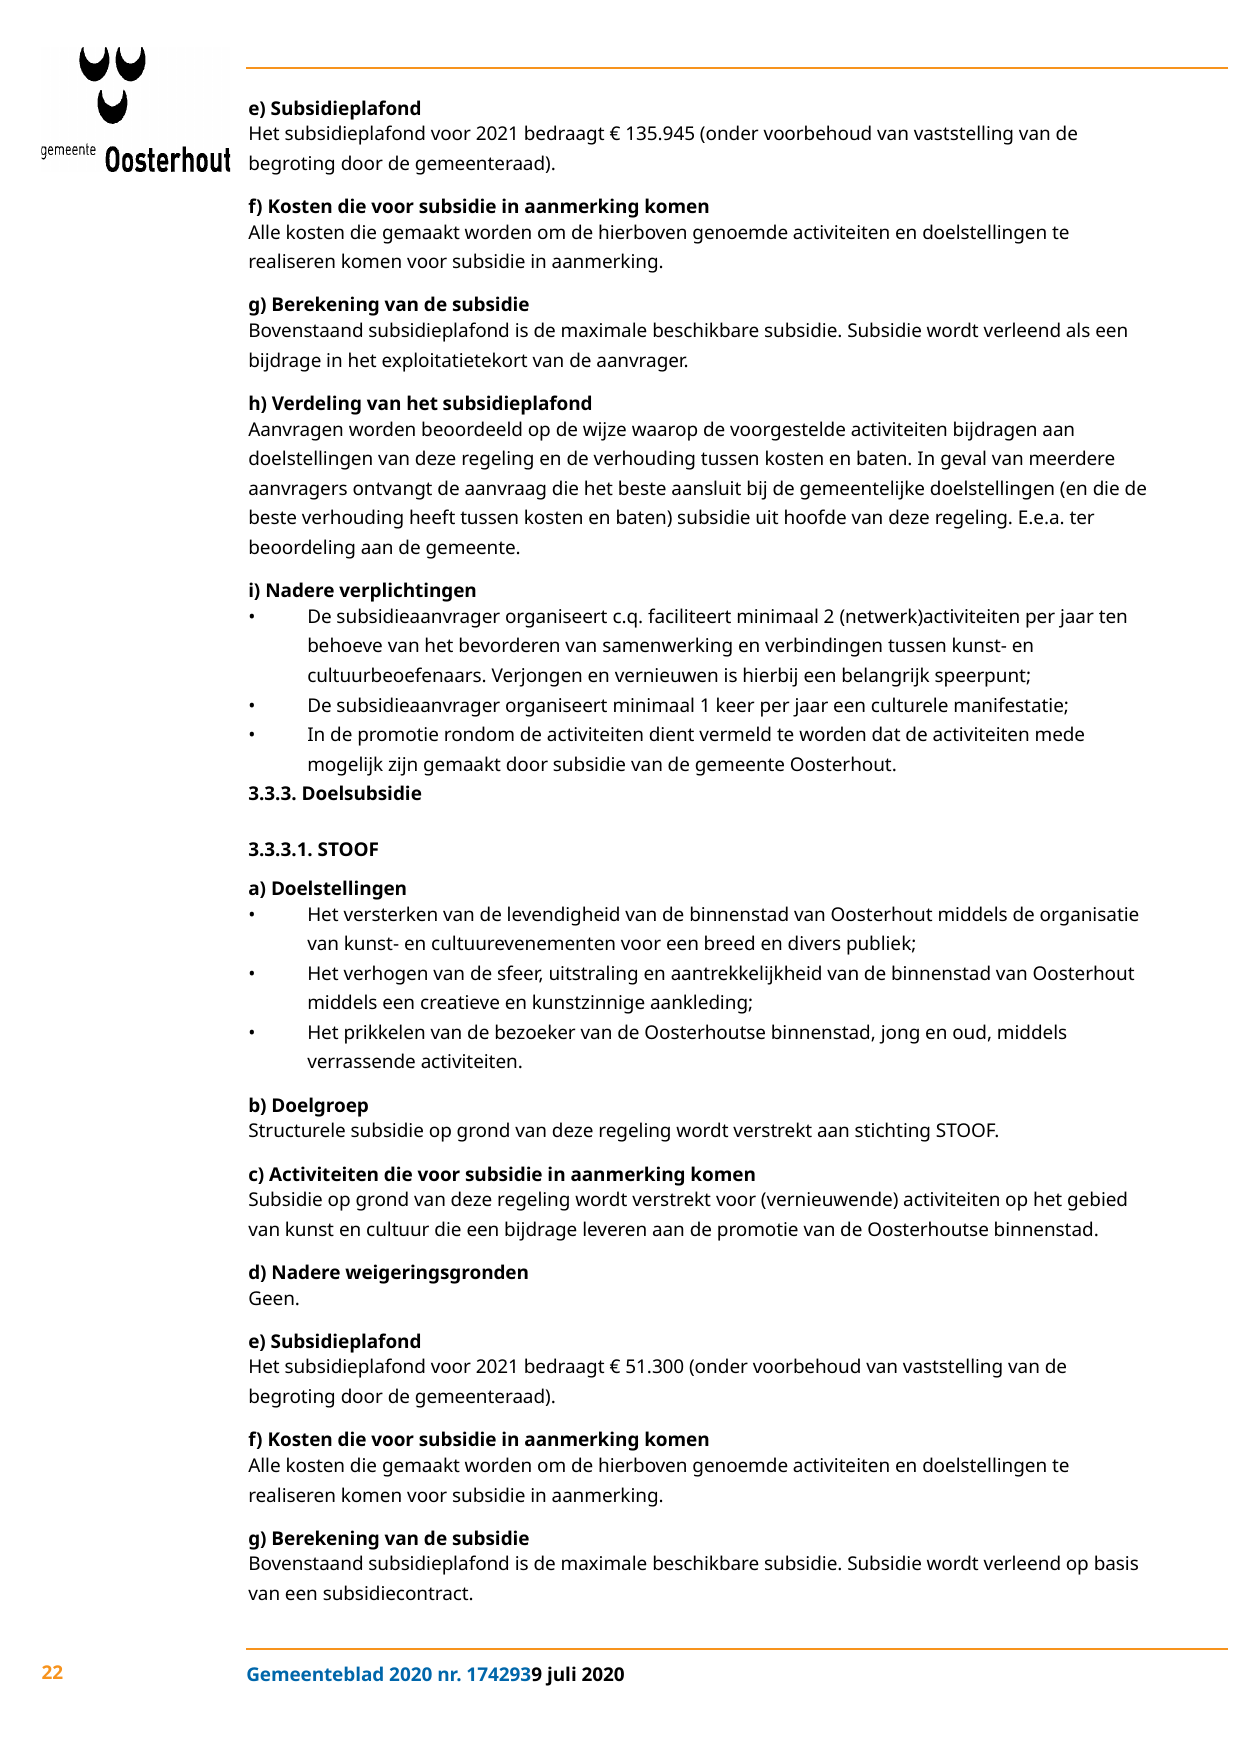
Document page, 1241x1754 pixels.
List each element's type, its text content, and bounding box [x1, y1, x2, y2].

text Subsidie op grond van deze regeling wordt verstrekt voor (vernieuwende) activiteiten op het gebied van kunst en cultuur die een bijdrage leveren aan de promotie van de Oosterhoutse binnenstad. [248, 1186, 1152, 1242]
list De subsidieaanvrager organiseert minimaal 1 keer per jaar een culturele manifestatie; [248, 692, 1152, 717]
text Alle kosten die gemaakt worden om de hierboven genoemde activiteiten en doelstellingen te realiseren komen voor subsidie in aanmerking. [248, 1452, 1152, 1507]
list Het versterken van de levendigheid van de binnenstad van Oosterhout middels de organisatie van kunst- en cultuurevenementen voor een breed en divers publiek; [248, 901, 1152, 956]
text c) Activiteiten die voor subsidie in aanmerking komen [248, 1161, 1152, 1186]
list Het verhogen van de sfeer, uitstraling en aantrekkelijkheid van de binnenstad van Oosterhout middels een creatieve en kunstzinnige aankleding; [248, 960, 1152, 1015]
text i) Nadere verplichtingen [248, 577, 1152, 603]
text g) Berekening van de subsidie [248, 292, 1152, 317]
text Bovenstaand subsidieplafond is de maximale beschikbare subsidie. Subsidie wordt verleend op basis van een subsidiecontract. [248, 1551, 1152, 1606]
text g) Berekening van de subsidie [248, 1525, 1152, 1551]
text e) Subsidieplafond [248, 95, 1152, 121]
text 3.3.3. Doelsubsidie [248, 781, 1152, 806]
list Het prikkelen van de bezoeker van de Oosterhoutse binnenstad, jong en oud, middels verrassende activiteiten. [248, 1019, 1152, 1074]
list De subsidieaanvrager organiseert c.q. faciliteert minimaal 2 (netwerk)activiteiten per jaar ten behoeve van het bevorderen van samenwerking en verbindingen tussen kunst- en cultuurbeoefenaars. Verjongen en vernieuwen is hierbij een belangrijk speerpunt; [248, 603, 1152, 688]
text f) Kosten die voor subsidie in aanmerking komen [248, 1426, 1152, 1452]
text Bovenstaand subsidieplafond is de maximale beschikbare subsidie. Subsidie wordt verleend als een bijdrage in het exploitatietekort van de aanvrager. [248, 317, 1152, 373]
text e) Subsidieplafond [248, 1328, 1152, 1354]
text d) Nadere weigeringsgronden [248, 1259, 1152, 1285]
text h) Verdeling van het subsidieplafond [248, 390, 1152, 416]
picture [41, 47, 231, 172]
text Geen. [248, 1285, 1152, 1311]
text a) Doelstellingen [248, 875, 1152, 901]
text 3.3.3.1. STOOF [248, 836, 1152, 862]
text Het subsidieplafond voor 2021 bedraagt € 135.945 (onder voorbehoud van vaststelling van de begroting door de gemeenteraad). [248, 121, 1152, 176]
text Alle kosten die gemaakt worden om de hierboven genoemde activiteiten en doelstellingen te realiseren komen voor subsidie in aanmerking. [248, 219, 1152, 274]
text f) Kosten die voor subsidie in aanmerking komen [248, 193, 1152, 219]
text b) Doelgroep [248, 1092, 1152, 1118]
text Aanvragen worden beoordeeld op de wijze waarop de voorgestelde activiteiten bijdragen aan doelstellingen van deze regeling en de verhouding tussen kosten en baten. In geval van meerdere aanvragers ontvangt de aanvraag die het beste aansluit bij de gemeentelijke doelstellingen (en die de beste verhouding heeft tussen kosten en baten) subsidie uit hoofde van deze regeling. E.e.a. ter beoordeling aan de gemeente. [248, 416, 1152, 560]
text Het subsidieplafond voor 2021 bedraagt € 51.300 (onder voorbehoud van vaststelling van de begroting door de gemeenteraad). [248, 1354, 1152, 1409]
list In de promotie rondom de activiteiten dient vermeld te worden dat de activiteiten mede mogelijk zijn gemaakt door subsidie van de gemeente Oosterhout. [248, 721, 1152, 777]
text Structurele subsidie op grond van deze regeling wordt verstrekt aan stichting STOOF. [248, 1118, 1152, 1143]
